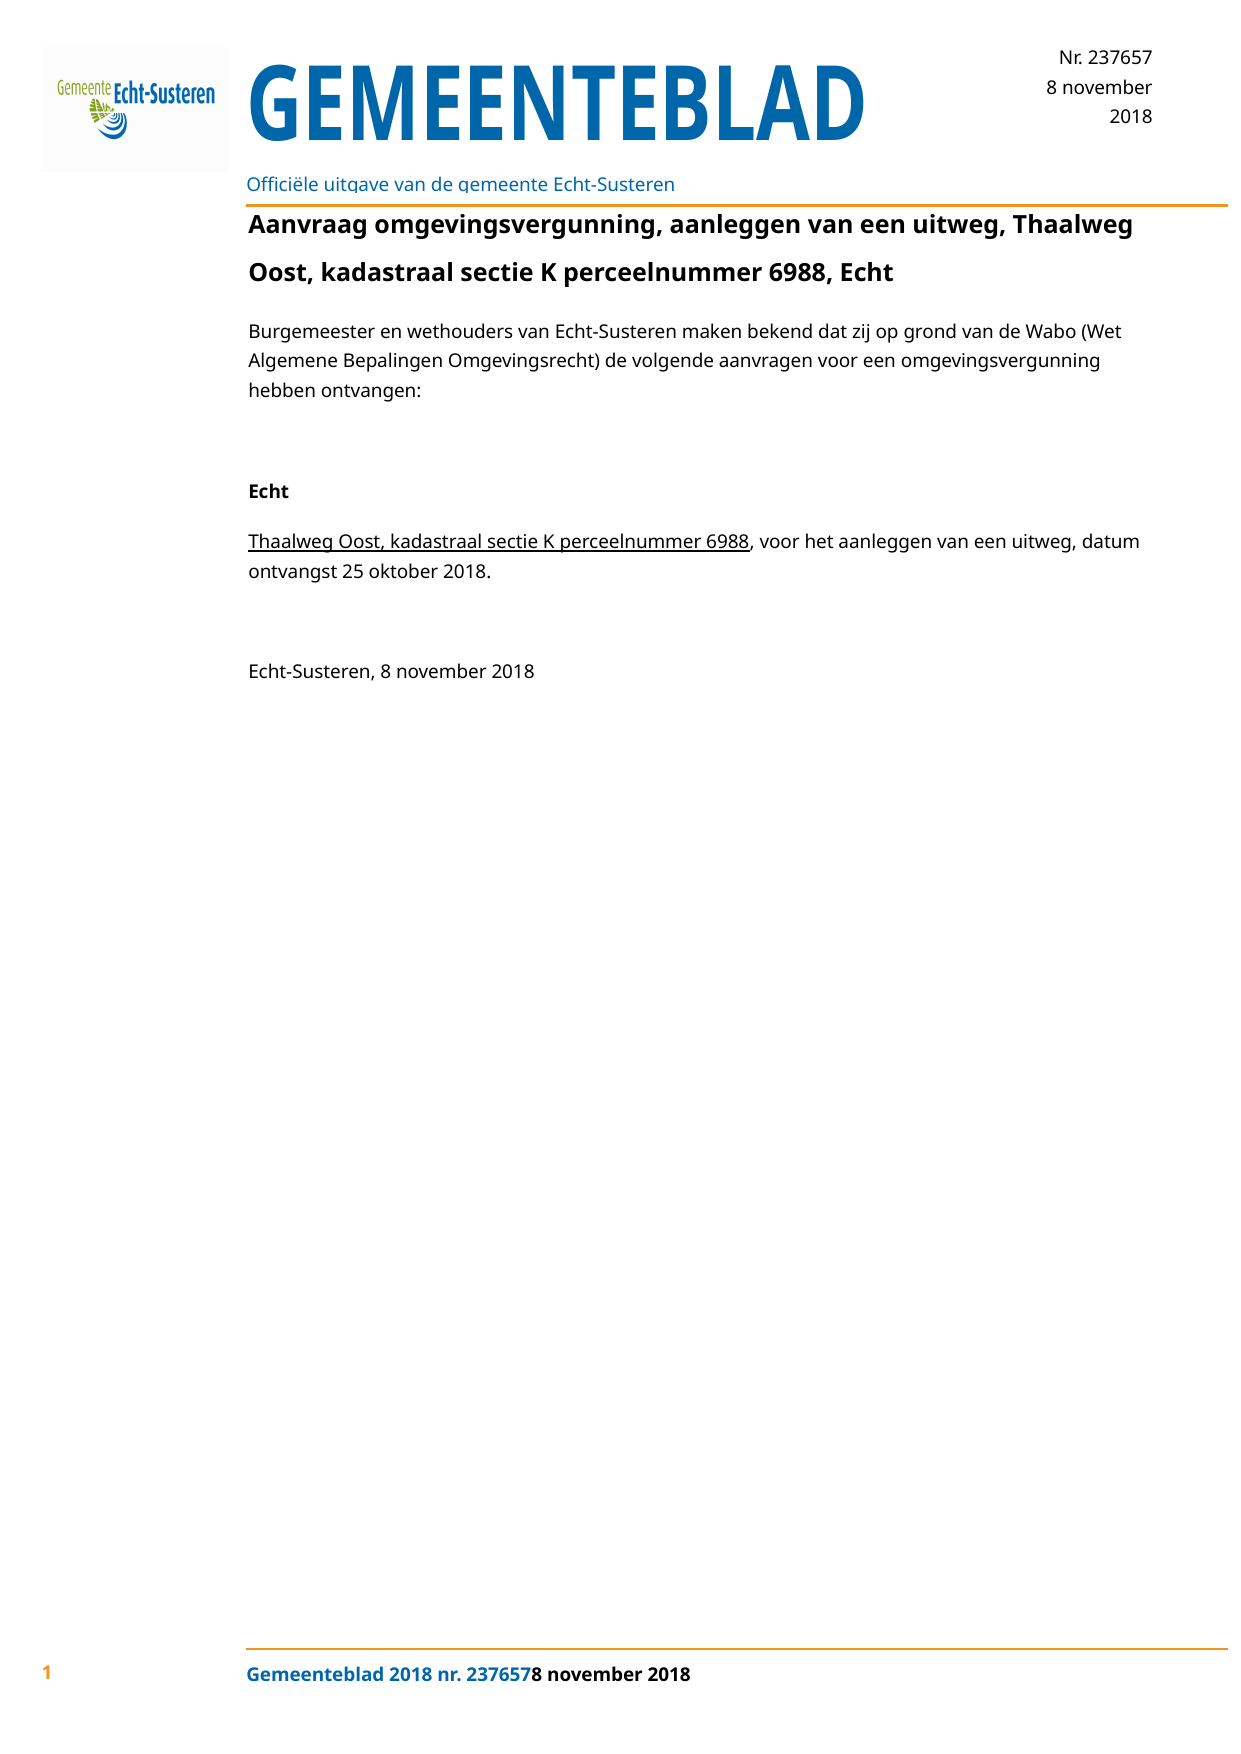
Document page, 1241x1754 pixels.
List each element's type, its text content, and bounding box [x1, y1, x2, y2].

text Thaalweg Oost, kadastraal sectie K perceelnummer 6988, voor het aanleggen van een uitweg, datum ontvangst 25 oktober 2018. [248, 528, 1152, 584]
text Echt-Susteren, 8 november 2018 [248, 659, 1152, 684]
text Echt [248, 478, 1152, 504]
text Aanvraag omgevingsvergunning, aanleggen van een uitweg, Thaalweg Oost, kadastraal sectie K perceelnummer 6988, Echt [248, 207, 1152, 288]
text Burgemeester en wethouders van Echt-Susteren maken bekend dat zij op grond van de Wabo (Wet Algemene Bepalingen Omgevingsrecht) de volgende aanvragen voor een omgevingsvergunning hebben ontvangen: [248, 318, 1152, 403]
picture [41, 47, 231, 172]
